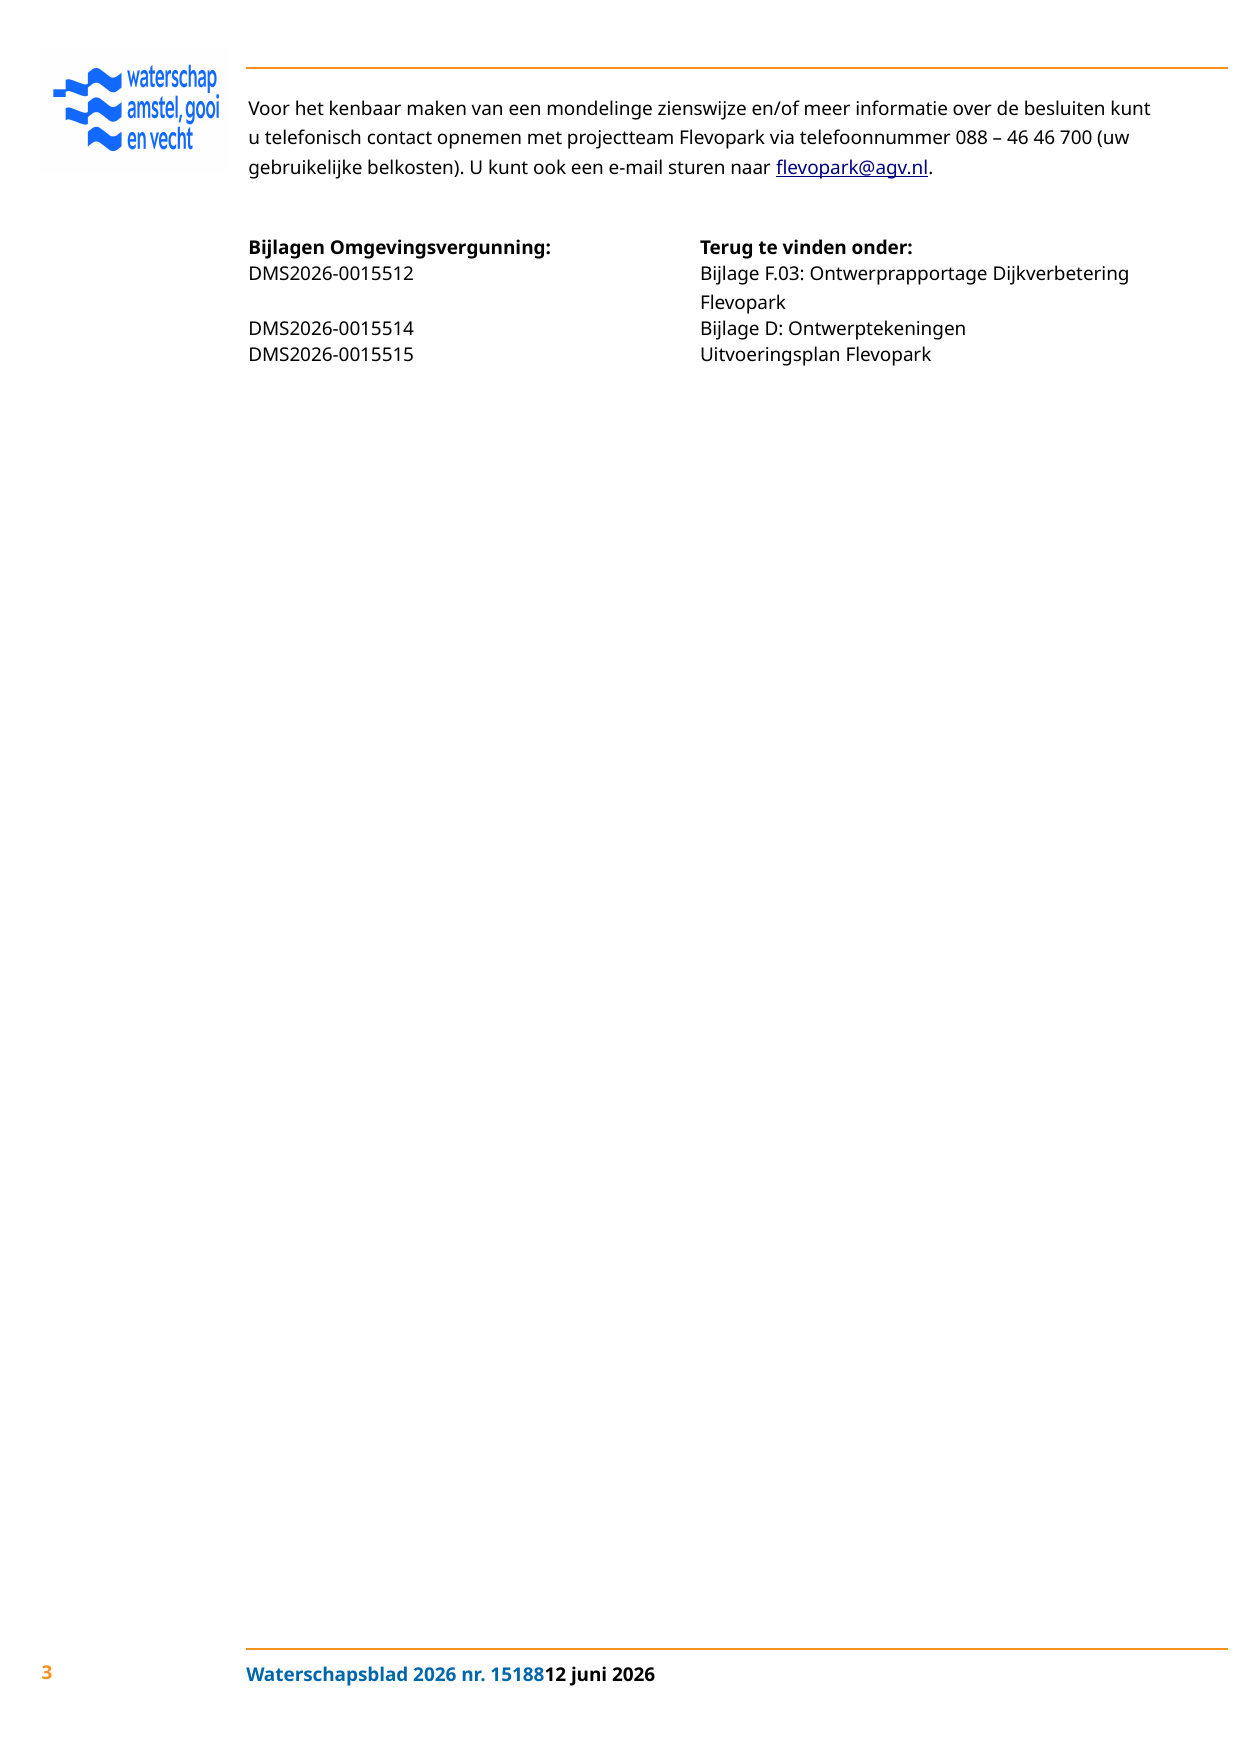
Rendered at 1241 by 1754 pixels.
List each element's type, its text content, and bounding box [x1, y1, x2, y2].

table_cell DMS2026-0015512 [248, 260, 700, 315]
text Voor het kenbaar maken van een mondelinge zienswijze en/of meer informatie over de besluiten kunt u telefonisch contact opnemen met projectteam Flevopark via telefoonnummer 088 – 46 46 700 (uw gebruikelijke belkosten). U kunt ook een e-mail sturen naar flevopark@agv.nl. [248, 95, 1152, 180]
table_cell DMS2026-0015514 [248, 315, 700, 341]
table_header Bijlagen Omgevingsvergunning: [248, 234, 700, 260]
table_cell DMS2026-0015515 [248, 341, 700, 367]
picture [41, 47, 231, 172]
table_header Terug te vinden onder: [700, 234, 1152, 260]
table_cell Uitvoeringsplan Flevopark [700, 341, 1152, 367]
table_cell Bijlage F.03: Ontwerprapportage Dijkverbetering Flevopark [700, 260, 1152, 315]
table_cell Bijlage D: Ontwerptekeningen [700, 315, 1152, 341]
